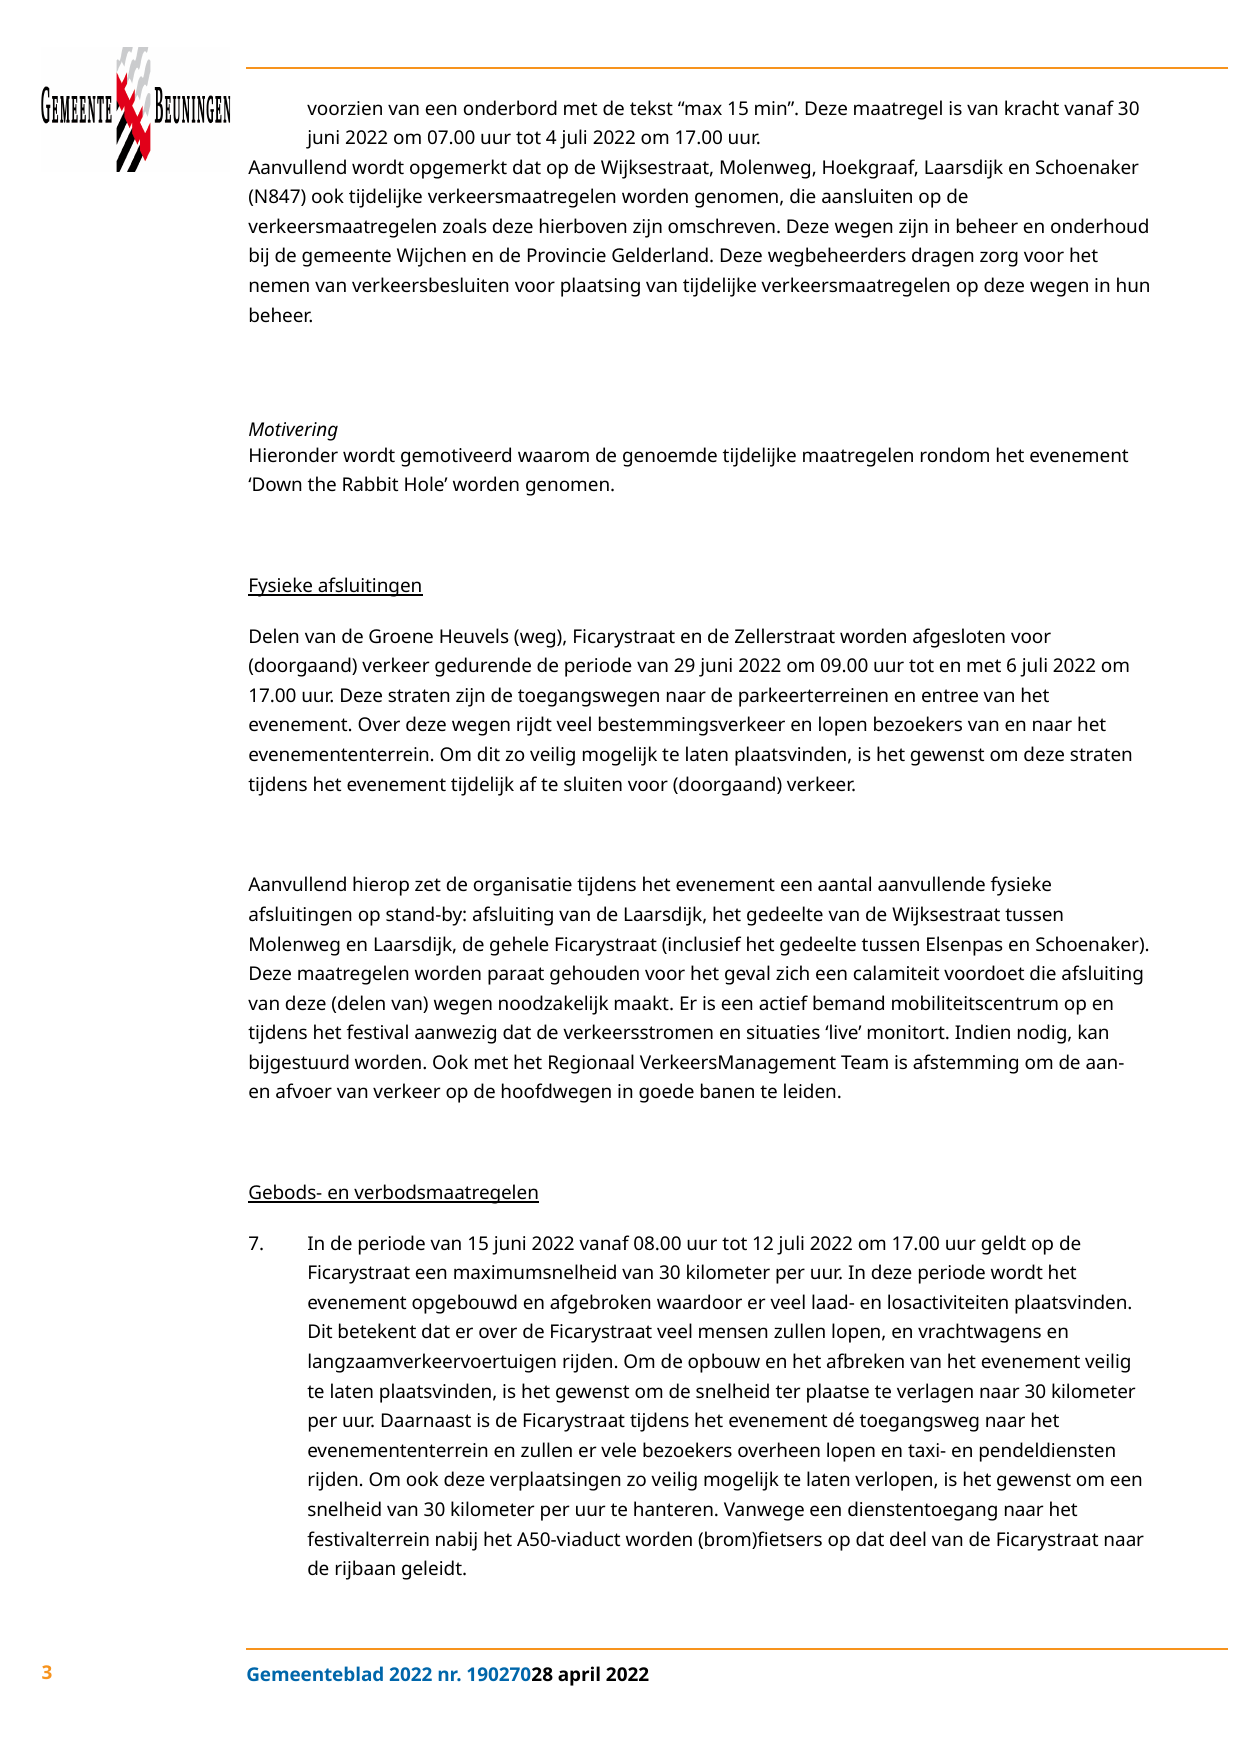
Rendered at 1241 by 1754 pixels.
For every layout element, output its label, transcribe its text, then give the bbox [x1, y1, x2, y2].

text Motivering [248, 416, 1152, 442]
text Gebods- en verbodsmaatregelen [248, 1179, 1152, 1205]
list voorzien van een onderbord met de tekst “max 15 min”. Deze maatregel is van kracht vanaf 30 juni 2022 om 07.00 uur tot 4 juli 2022 om 17.00 uur. [248, 95, 1152, 150]
text Fysieke afsluitingen [248, 572, 1152, 598]
text Delen van de Groene Heuvels (weg), Ficarystraat en de Zellerstraat worden afgesloten voor (doorgaand) verkeer gedurende de periode van 29 juni 2022 om 09.00 uur tot en met 6 juli 2022 om 17.00 uur. Deze straten zijn de toegangswegen naar de parkeerterreinen en entree van het evenement. Over deze wegen rijdt veel bestemmingsverkeer en lopen bezoekers van en naar het evenemententerrein. Om dit zo veilig mogelijk te laten plaatsvinden, is het gewenst om deze straten tijdens het evenement tijdelijk af te sluiten voor (doorgaand) verkeer. [248, 623, 1152, 796]
text Aanvullend hierop zet de organisatie tijdens het evenement een aantal aanvullende fysieke afsluitingen op stand-by: afsluiting van de Laarsdijk, het gedeelte van de Wijksestraat tussen Molenweg en Laarsdijk, de gehele Ficarystraat (inclusief het gedeelte tussen Elsenpas en Schoenaker). Deze maatregelen worden paraat gehouden voor het geval zich een calamiteit voordoet die afsluiting van deze (delen van) wegen noodzakelijk maakt. Er is een actief bemand mobiliteitscentrum op en tijdens het festival aanwezig dat de verkeersstromen en situaties ‘live’ monitort. Indien nodig, kan bijgestuurd worden. Ook met het Regionaal VerkeersManagement Team is afstemming om de aan- en afvoer van verkeer op de hoofdwegen in goede banen te leiden. [248, 872, 1152, 1104]
list In de periode van 15 juni 2022 vanaf 08.00 uur tot 12 juli 2022 om 17.00 uur geldt op de Ficarystraat een maximumsnelheid van 30 kilometer per uur. In deze periode wordt het evenement opgebouwd en afgebroken waardoor er veel laad- en losactiviteiten plaatsvinden. Dit betekent dat er over de Ficarystraat veel mensen zullen lopen, en vrachtwagens en langzaamverkeervoertuigen rijden. Om de opbouw en het afbreken van het evenement veilig te laten plaatsvinden, is het gewenst om de snelheid ter plaatse te verlagen naar 30 kilometer per uur. Daarnaast is de Ficarystraat tijdens het evenement dé toegangsweg naar het evenemententerrein en zullen er vele bezoekers overheen lopen en taxi- en pendeldiensten rijden. Om ook deze verplaatsingen zo veilig mogelijk te laten verlopen, is het gewenst om een snelheid van 30 kilometer per uur te hanteren. Vanwege een dienstentoegang naar het festivalterrein nabij het A50-viaduct worden (brom)fietsers op dat deel van de Ficarystraat naar de rijbaan geleidt. [248, 1230, 1152, 1581]
picture [41, 47, 231, 172]
text Aanvullend wordt opgemerkt dat op de Wijksestraat, Molenweg, Hoekgraaf, Laarsdijk en Schoenaker (N847) ook tijdelijke verkeersmaatregelen worden genomen, die aansluiten op de verkeersmaatregelen zoals deze hierboven zijn omschreven. Deze wegen zijn in beheer en onderhoud bij de gemeente Wijchen en de Provincie Gelderland. Deze wegbeheerders dragen zorg voor het nemen van verkeersbesluiten voor plaatsing van tijdelijke verkeersmaatregelen op deze wegen in hun beheer. [248, 154, 1152, 328]
text Hieronder wordt gemotiveerd waarom de genoemde tijdelijke maatregelen rondom het evenement ‘Down the Rabbit Hole’ worden genomen. [248, 442, 1152, 497]
